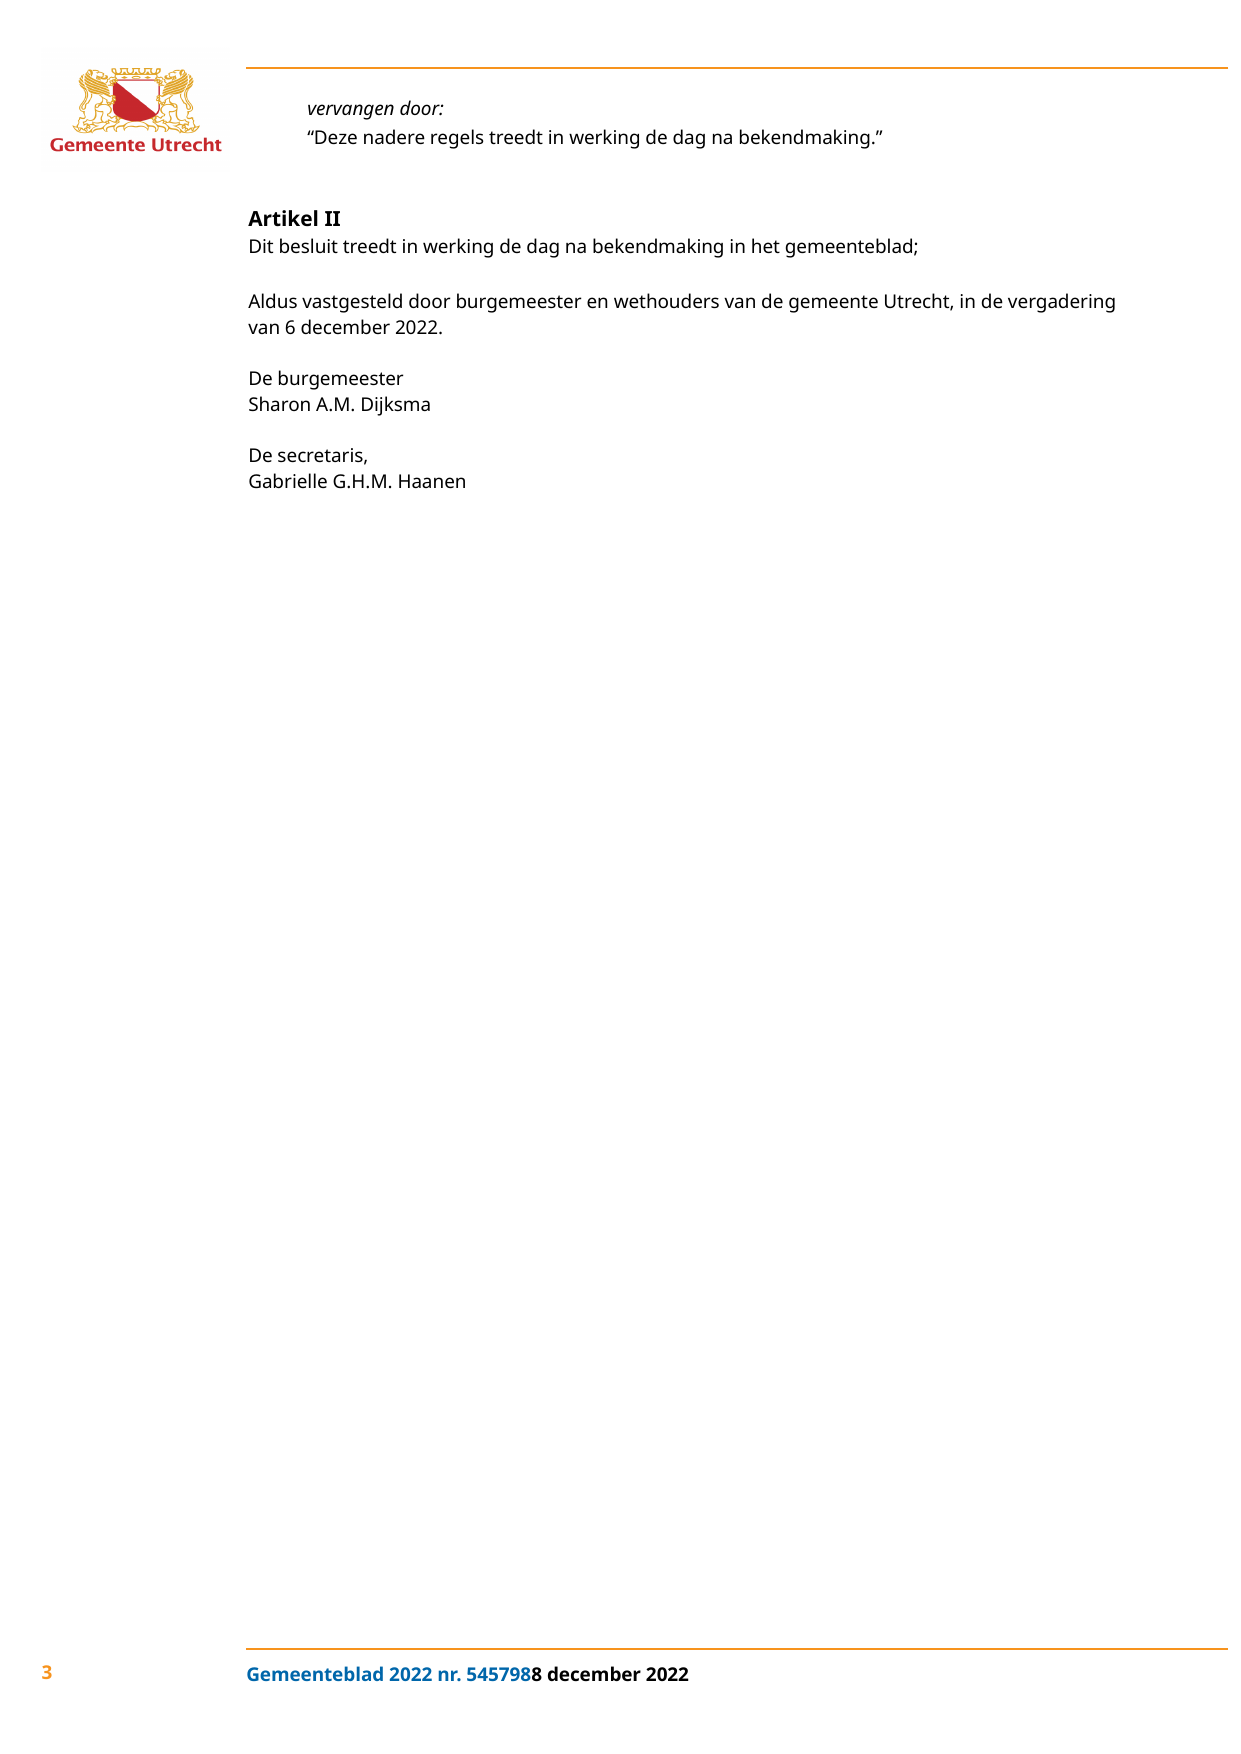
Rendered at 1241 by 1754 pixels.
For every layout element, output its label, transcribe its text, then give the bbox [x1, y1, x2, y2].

text Sharon A.M. Dijksma [248, 391, 1152, 417]
list “Deze nadere regels treedt in werking de dag na bekendmaking.” [248, 124, 1152, 150]
text Aldus vastgesteld door burgemeester en wethouders van de gemeente Utrecht, in de vergadering van 6 december 2022. [248, 288, 1152, 339]
text Artikel II [248, 204, 1152, 233]
text Dit besluit treedt in werking de dag na bekendmaking in het gemeenteblad; [248, 233, 1152, 258]
text Gabrielle G.H.M. Haanen [248, 468, 1152, 494]
text De burgemeester [248, 365, 1152, 391]
list vervangen door: [248, 95, 1152, 121]
text De secretaris, [248, 442, 1152, 468]
picture [41, 47, 231, 172]
